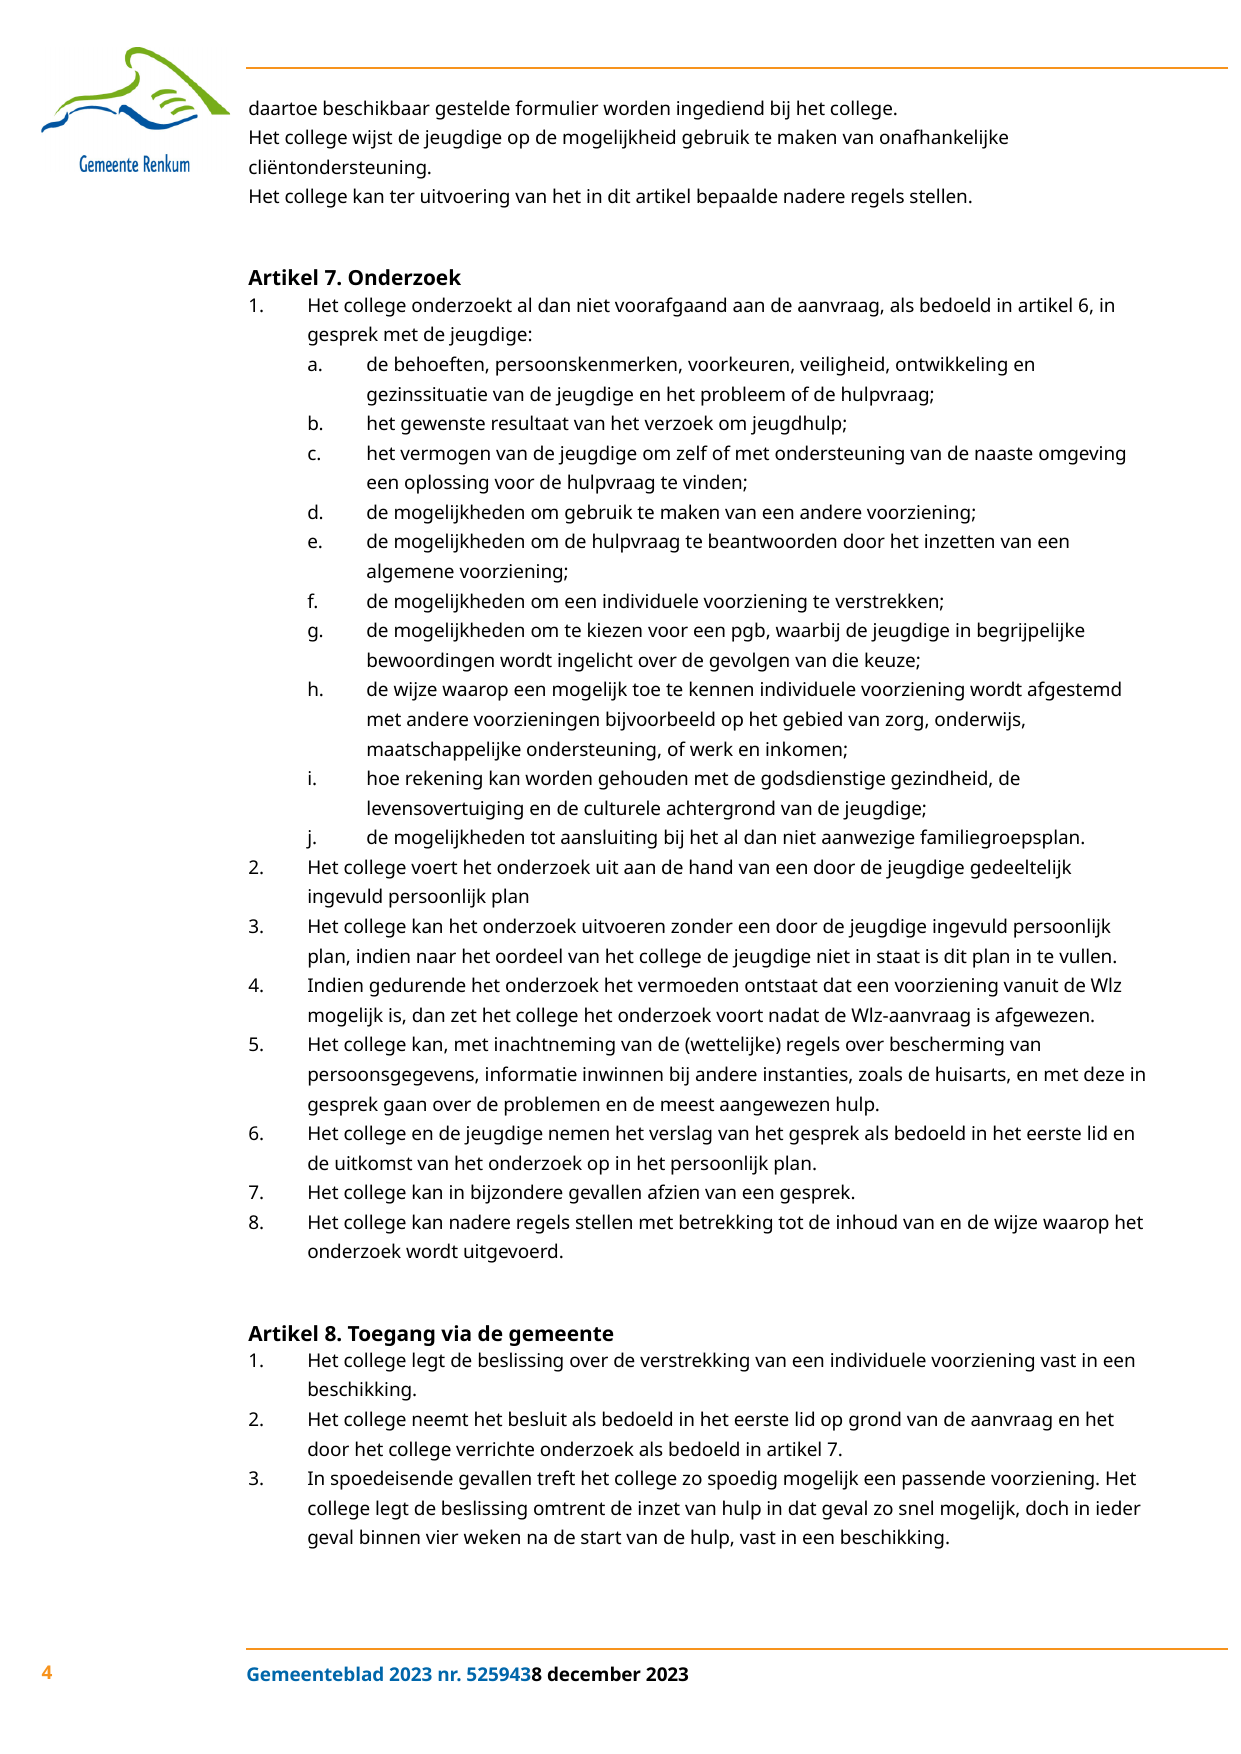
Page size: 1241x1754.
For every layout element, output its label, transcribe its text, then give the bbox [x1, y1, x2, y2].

list de mogelijkheden om te kiezen voor een pgb, waarbij de jeugdige in begrijpelijke bewoordingen wordt ingelicht over de gevolgen van die keuze; [307, 617, 1152, 673]
list Het college onderzoekt al dan niet voorafgaand aan de aanvraag, als bedoeld in artikel 6, in gesprek met de jeugdige: [248, 292, 1152, 347]
list Het college legt de beslissing over de verstrekking van een individuele voorziening vast in een beschikking. [248, 1347, 1152, 1402]
list Het college kan nadere regels stellen met betrekking tot de inhoud van en de wijze waarop het onderzoek wordt uitgevoerd. [248, 1209, 1152, 1264]
text Het college kan ter uitvoering van het in dit artikel bepaalde nadere regels stellen. [248, 183, 1152, 209]
picture [41, 47, 231, 172]
list de mogelijkheden om de hulpvraag te beantwoorden door het inzetten van een algemene voorziening; [307, 529, 1152, 584]
list het vermogen van de jeugdige om zelf of met ondersteuning van de naaste omgeving een oplossing voor de hulpvraag te vinden; [307, 440, 1152, 495]
list de wijze waarop een mogelijk toe te kennen individuele voorziening wordt afgestemd met andere voorzieningen bijvoorbeeld op het gebied van zorg, onderwijs, maatschappelijke ondersteuning, of werk en inkomen; [307, 677, 1152, 761]
list Indien gedurende het onderzoek het vermoeden ontstaat dat een voorziening vanuit de Wlz mogelijk is, dan zet het college het onderzoek voort nadat de Wlz-aanvraag is afgewezen. [248, 972, 1152, 1028]
list In spoedeisende gevallen treft het college zo spoedig mogelijk een passende voorziening. Het college legt de beslissing omtrent de inzet van hulp in dat geval zo snel mogelijk, doch in ieder geval binnen vier weken na de start van de hulp, vast in een beschikking. [248, 1465, 1152, 1550]
list de mogelijkheden om gebruik te maken van een andere voorziening; [307, 499, 1152, 525]
list Het college voert het onderzoek uit aan de hand van een door de jeugdige gedeeltelijk ingevuld persoonlijk plan [248, 854, 1152, 909]
list het gewenste resultaat van het verzoek om jeugdhulp; [307, 410, 1152, 436]
list Het college neemt het besluit als bedoeld in het eerste lid op grond van de aanvraag en het door het college verrichte onderzoek als bedoeld in artikel 7. [248, 1406, 1152, 1462]
list hoe rekening kan worden gehouden met de godsdienstige gezindheid, de levensovertuiging en de culturele achtergrond van de jeugdige; [307, 765, 1152, 821]
text daartoe beschikbaar gestelde formulier worden ingediend bij het college. [248, 95, 1152, 121]
text Artikel 8. Toegang via de gemeente [248, 1319, 1152, 1347]
list Het college en de jeugdige nemen het verslag van het gesprek als bedoeld in het eerste lid en de uitkomst van het onderzoek op in het persoonlijk plan. [248, 1120, 1152, 1176]
text Het college wijst de jeugdige op de mogelijkheid gebruik te maken van onafhankelijke cliëntondersteuning. [248, 124, 1152, 180]
list Het college kan, met inachtneming van de (wettelijke) regels over bescherming van persoonsgegevens, informatie inwinnen bij andere instanties, zoals de huisarts, en met deze in gesprek gaan over de problemen en de meest aangewezen hulp. [248, 1032, 1152, 1116]
list Het college kan in bijzondere gevallen afzien van een gesprek. [248, 1179, 1152, 1205]
list Het college kan het onderzoek uitvoeren zonder een door de jeugdige ingevuld persoonlijk plan, indien naar het oordeel van het college de jeugdige niet in staat is dit plan in te vullen. [248, 913, 1152, 968]
text Artikel 7. Onderzoek [248, 263, 1152, 292]
list de mogelijkheden om een individuele voorziening te verstrekken; [307, 588, 1152, 613]
list de mogelijkheden tot aansluiting bij het al dan niet aanwezige familiegroepsplan. [307, 824, 1152, 850]
list de behoeften, persoonskenmerken, voorkeuren, veiligheid, ontwikkeling en gezinssituatie van de jeugdige en het probleem of de hulpvraag; [307, 351, 1152, 406]
